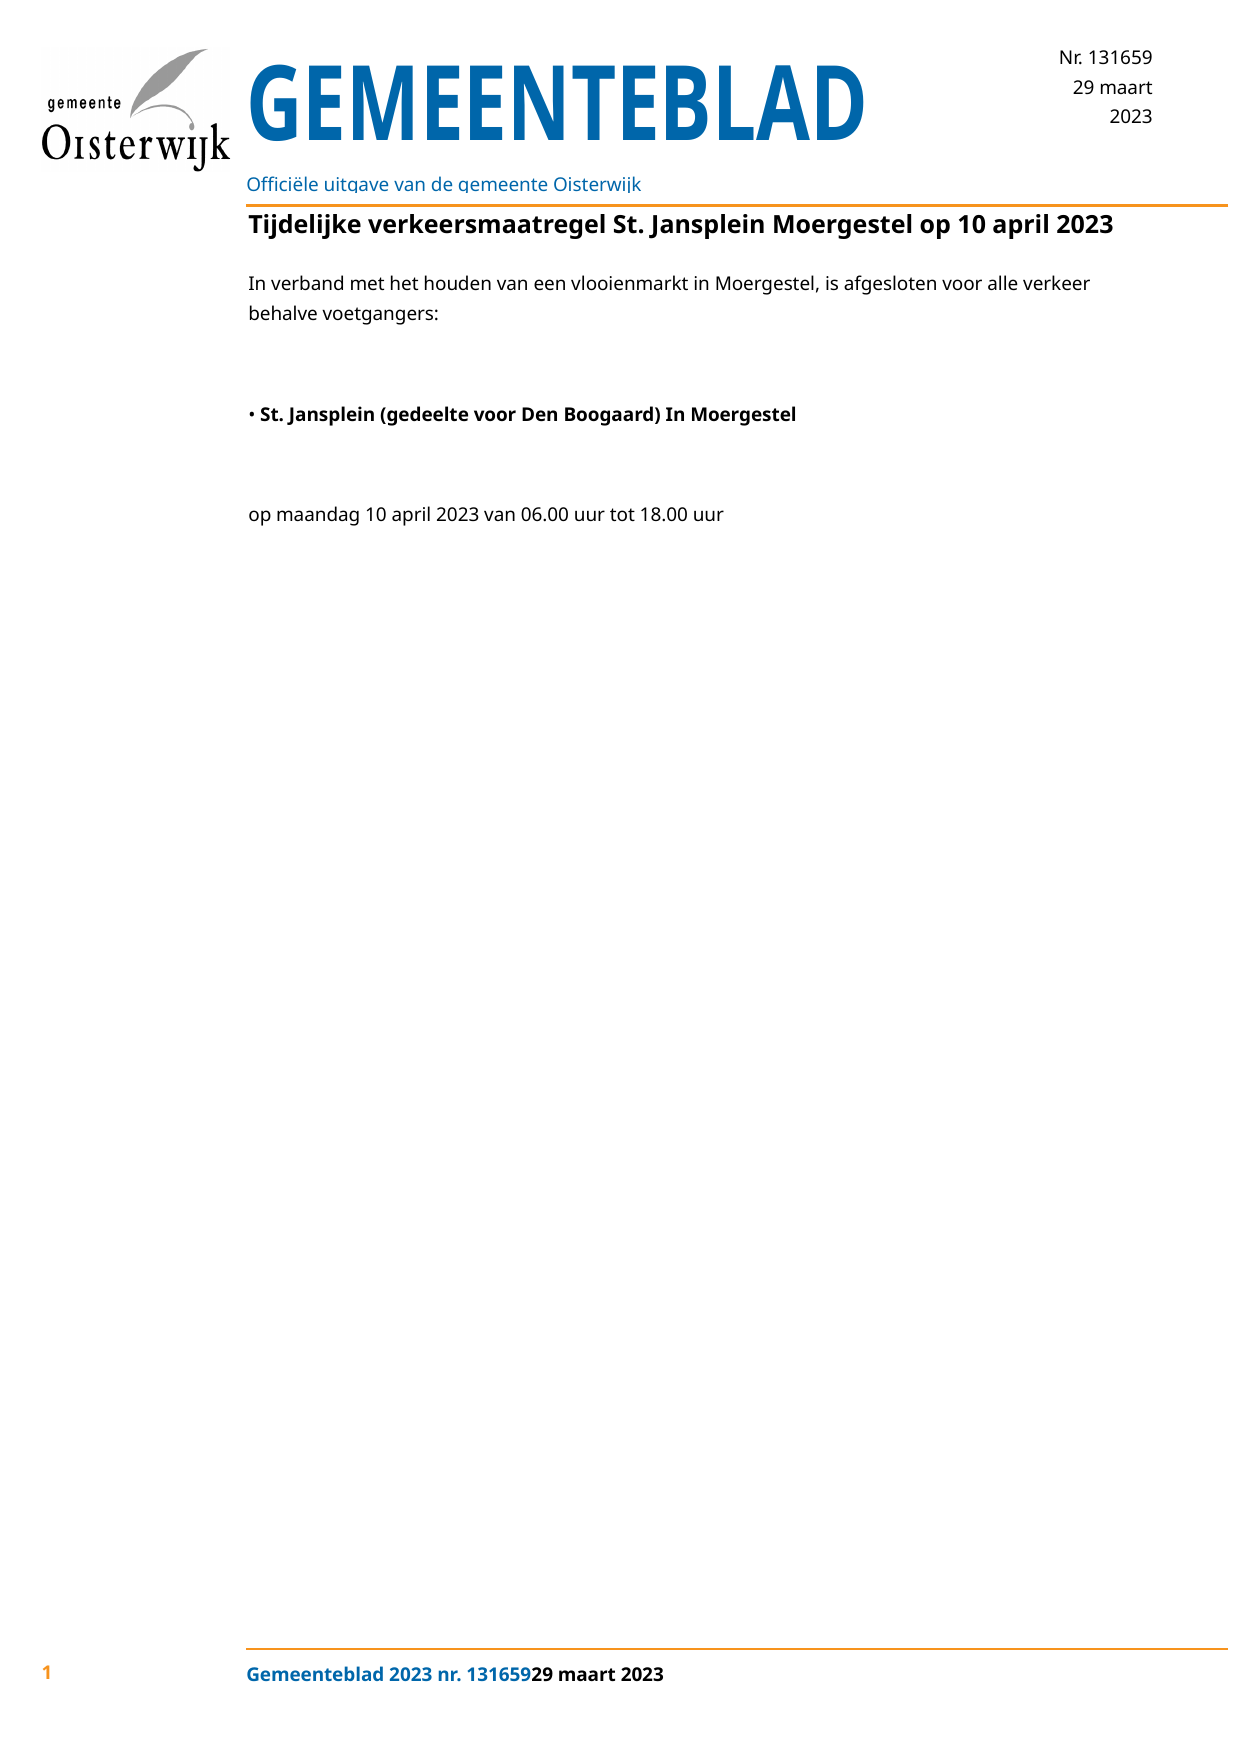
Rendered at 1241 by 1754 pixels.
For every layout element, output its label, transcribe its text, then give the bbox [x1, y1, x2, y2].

picture [41, 47, 231, 172]
text op maandag 10 april 2023 van 06.00 uur tot 18.00 uur [248, 502, 1152, 527]
text • St. Jansplein (gedeelte voor Den Boogaard) In Moergestel [248, 401, 1152, 426]
text Tijdelijke verkeersmaatregel St. Jansplein Moergestel op 10 april 2023 [248, 207, 1152, 241]
text In verband met het houden van een vlooienmarkt in Moergestel, is afgesloten voor alle verkeer behalve voetgangers: [248, 270, 1152, 326]
